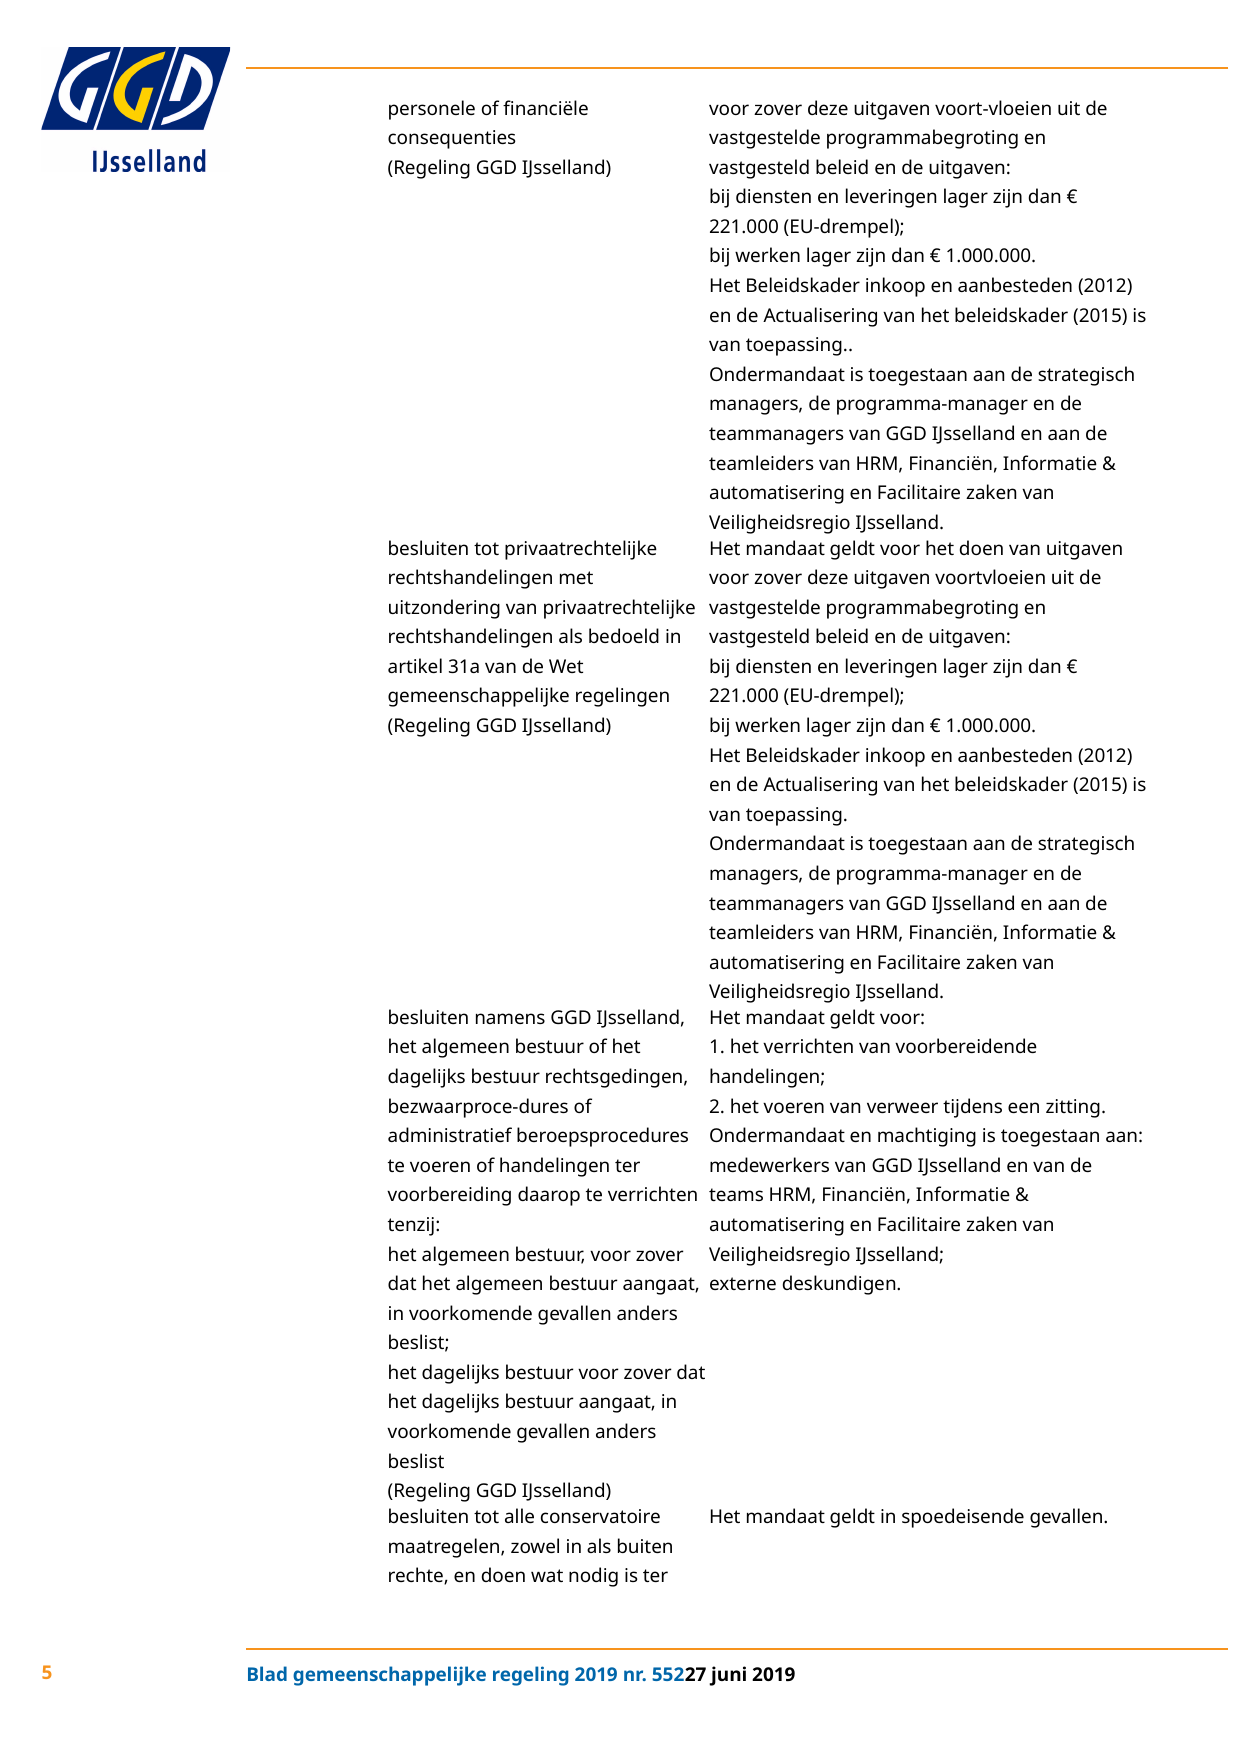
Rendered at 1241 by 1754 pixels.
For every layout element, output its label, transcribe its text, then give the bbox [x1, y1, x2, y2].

table_cell besluiten tot privaatrechtelijke rechtshandelingen met uitzondering van privaatrechtelijke rechtshandelingen als bedoeld in artikel 31a van de Wet gemeenschappelijke regelingen (Regeling GGD IJsselland) [388, 535, 709, 1004]
table_cell Het mandaat geldt voor het doen van uitgaven voor zover deze uitgaven voortvloeien uit de vastgestelde programmabegroting en vastgesteld beleid en de uitgaven: bij diensten en leveringen lager zijn dan € 221.000 (EU-drempel); bij werken lager zijn dan € 1.000.000. Het Beleidskader inkoop en aanbesteden (2012) en de Actualisering van het beleidskader (2015) is van toepassing. Ondermandaat is toegestaan aan de strategisch managers, de programma-manager en de teammanagers van GGD IJsselland en aan de teamleiders van HRM, Financiën, Informatie & automatisering en Facilitaire zaken van Veiligheidsregio IJsselland. [709, 535, 1152, 1004]
table_cell Het mandaat geldt in spoedeisende gevallen. [709, 1503, 1152, 1588]
table_cell [248, 535, 387, 1004]
table_cell Het mandaat geldt voor: 1. het verrichten van voorbereidende handelingen; 2. het voeren van verweer tijdens een zitting. Ondermandaat en machtiging is toegestaan aan: medewerkers van GGD IJsselland en van de teams HRM, Financiën, Informatie & automatisering en Facilitaire zaken van Veiligheidsregio IJsselland; externe deskundigen. [709, 1004, 1152, 1503]
picture [41, 47, 231, 172]
table_cell [248, 1503, 387, 1588]
table_cell [248, 95, 387, 535]
table_cell [248, 1004, 387, 1503]
table_cell besluiten tot alle conservatoire maatregelen, zowel in als buiten rechte, en doen wat nodig is ter [388, 1503, 709, 1588]
table_cell voor zover deze uitgaven voort-vloeien uit de vastgestelde programmabegroting en vastgesteld beleid en de uitgaven: bij diensten en leveringen lager zijn dan € 221.000 (EU-drempel); bij werken lager zijn dan € 1.000.000. Het Beleidskader inkoop en aanbesteden (2012) en de Actualisering van het beleidskader (2015) is van toepassing.. Ondermandaat is toegestaan aan de strategisch managers, de programma-manager en de teammanagers van GGD IJsselland en aan de teamleiders van HRM, Financiën, Informatie & automatisering en Facilitaire zaken van Veiligheidsregio IJsselland. [709, 95, 1152, 535]
table_cell personele of financiële consequenties (Regeling GGD IJsselland) [388, 95, 709, 535]
table_cell besluiten namens GGD IJsselland, het algemeen bestuur of het dagelijks bestuur rechtsgedingen, bezwaarproce-dures of administratief beroepsprocedures te voeren of handelingen ter voorbereiding daarop te verrichten tenzij: het algemeen bestuur, voor zover dat het algemeen bestuur aangaat, in voorkomende gevallen anders beslist; het dagelijks bestuur voor zover dat het dagelijks bestuur aangaat, in voorkomende gevallen anders beslist (Regeling GGD IJsselland) [388, 1004, 709, 1503]
